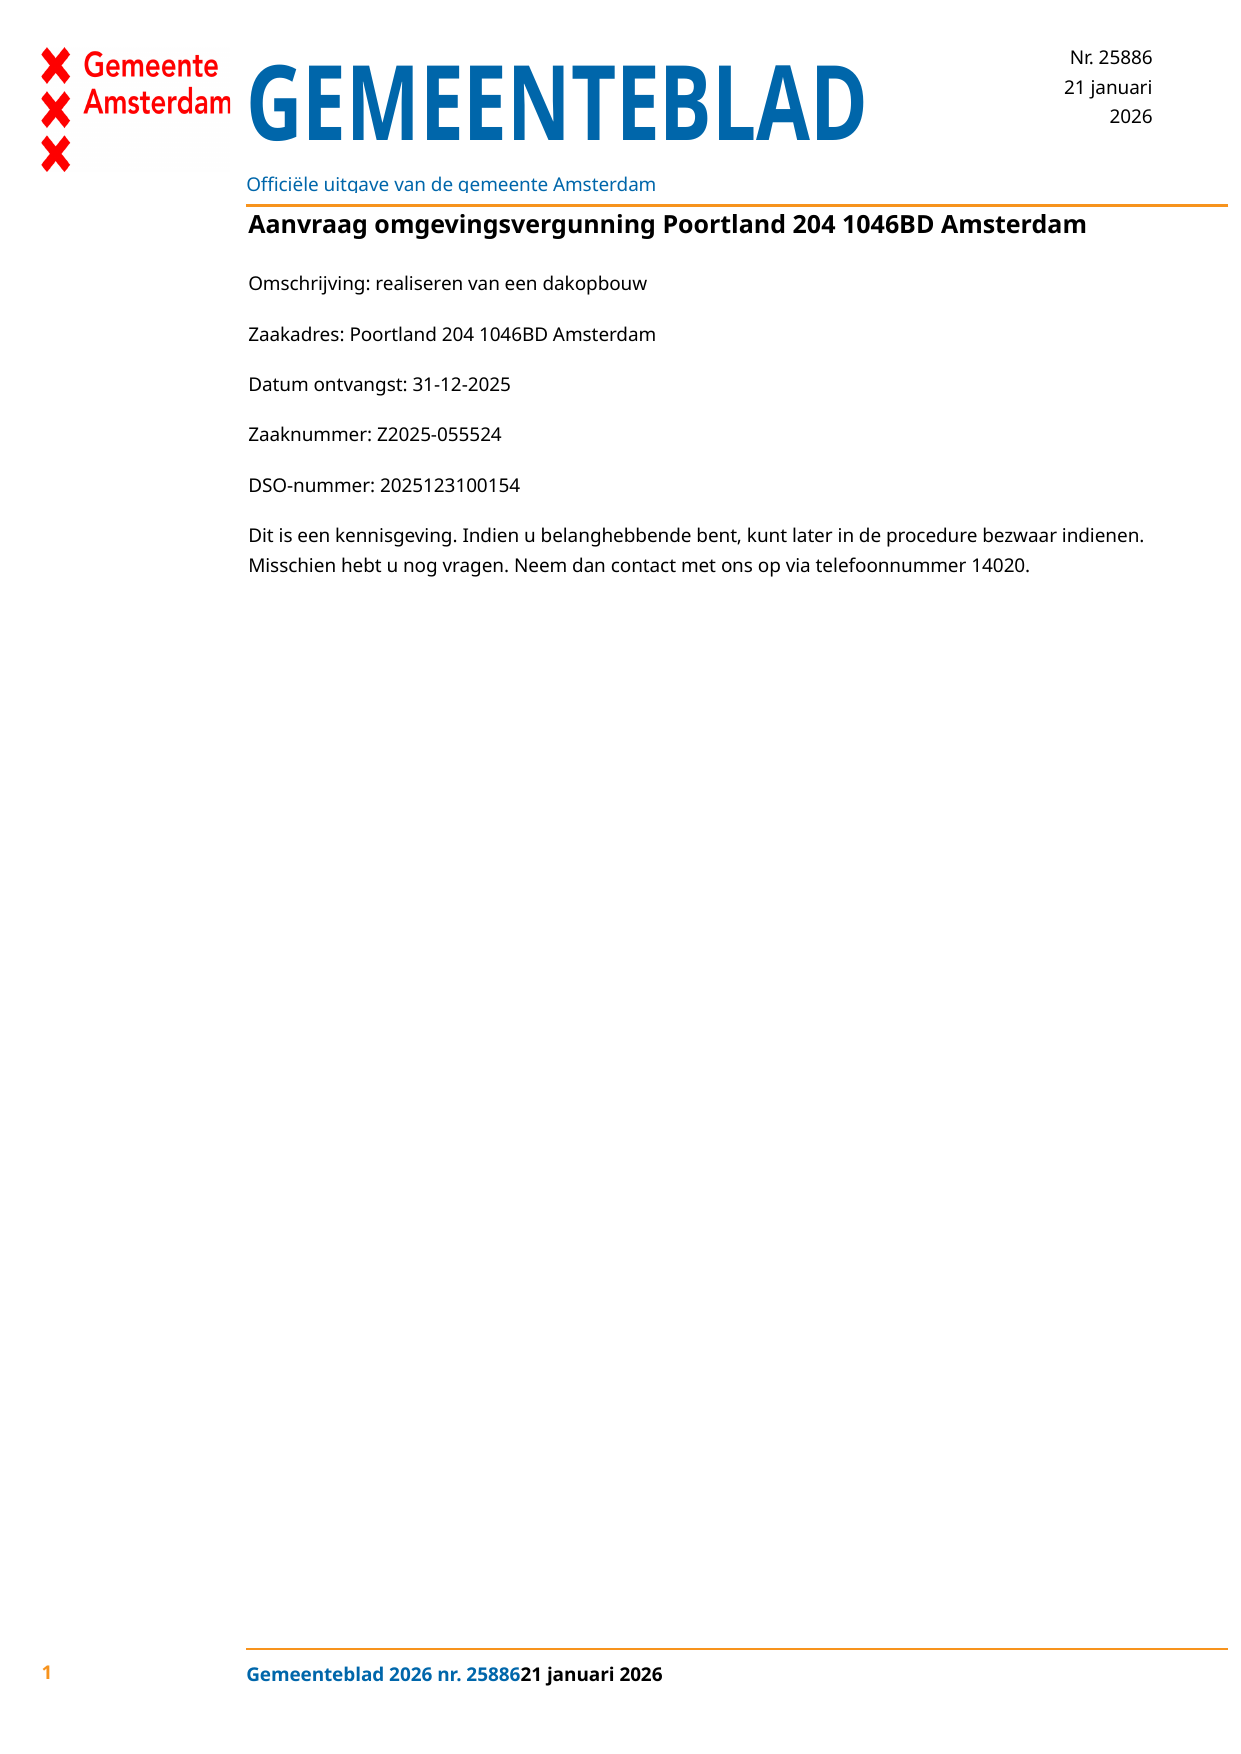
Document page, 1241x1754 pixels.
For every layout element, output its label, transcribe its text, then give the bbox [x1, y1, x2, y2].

text Omschrijving: realiseren van een dakopbouw [248, 270, 1152, 296]
text Aanvraag omgevingsvergunning Poortland 204 1046BD Amsterdam [248, 207, 1152, 241]
picture [41, 47, 231, 172]
text Zaakadres: Poortland 204 1046BD Amsterdam [248, 321, 1152, 346]
text Zaaknummer: Z2025-055524 [248, 422, 1152, 447]
text DSO-nummer: 2025123100154 [248, 472, 1152, 498]
text Dit is een kennisgeving. Indien u belanghebbende bent, kunt later in de procedure bezwaar indienen. Misschien hebt u nog vragen. Neem dan contact met ons op via telefoonnummer 14020. [248, 522, 1152, 578]
text Datum ontvangst: 31-12-2025 [248, 371, 1152, 397]
